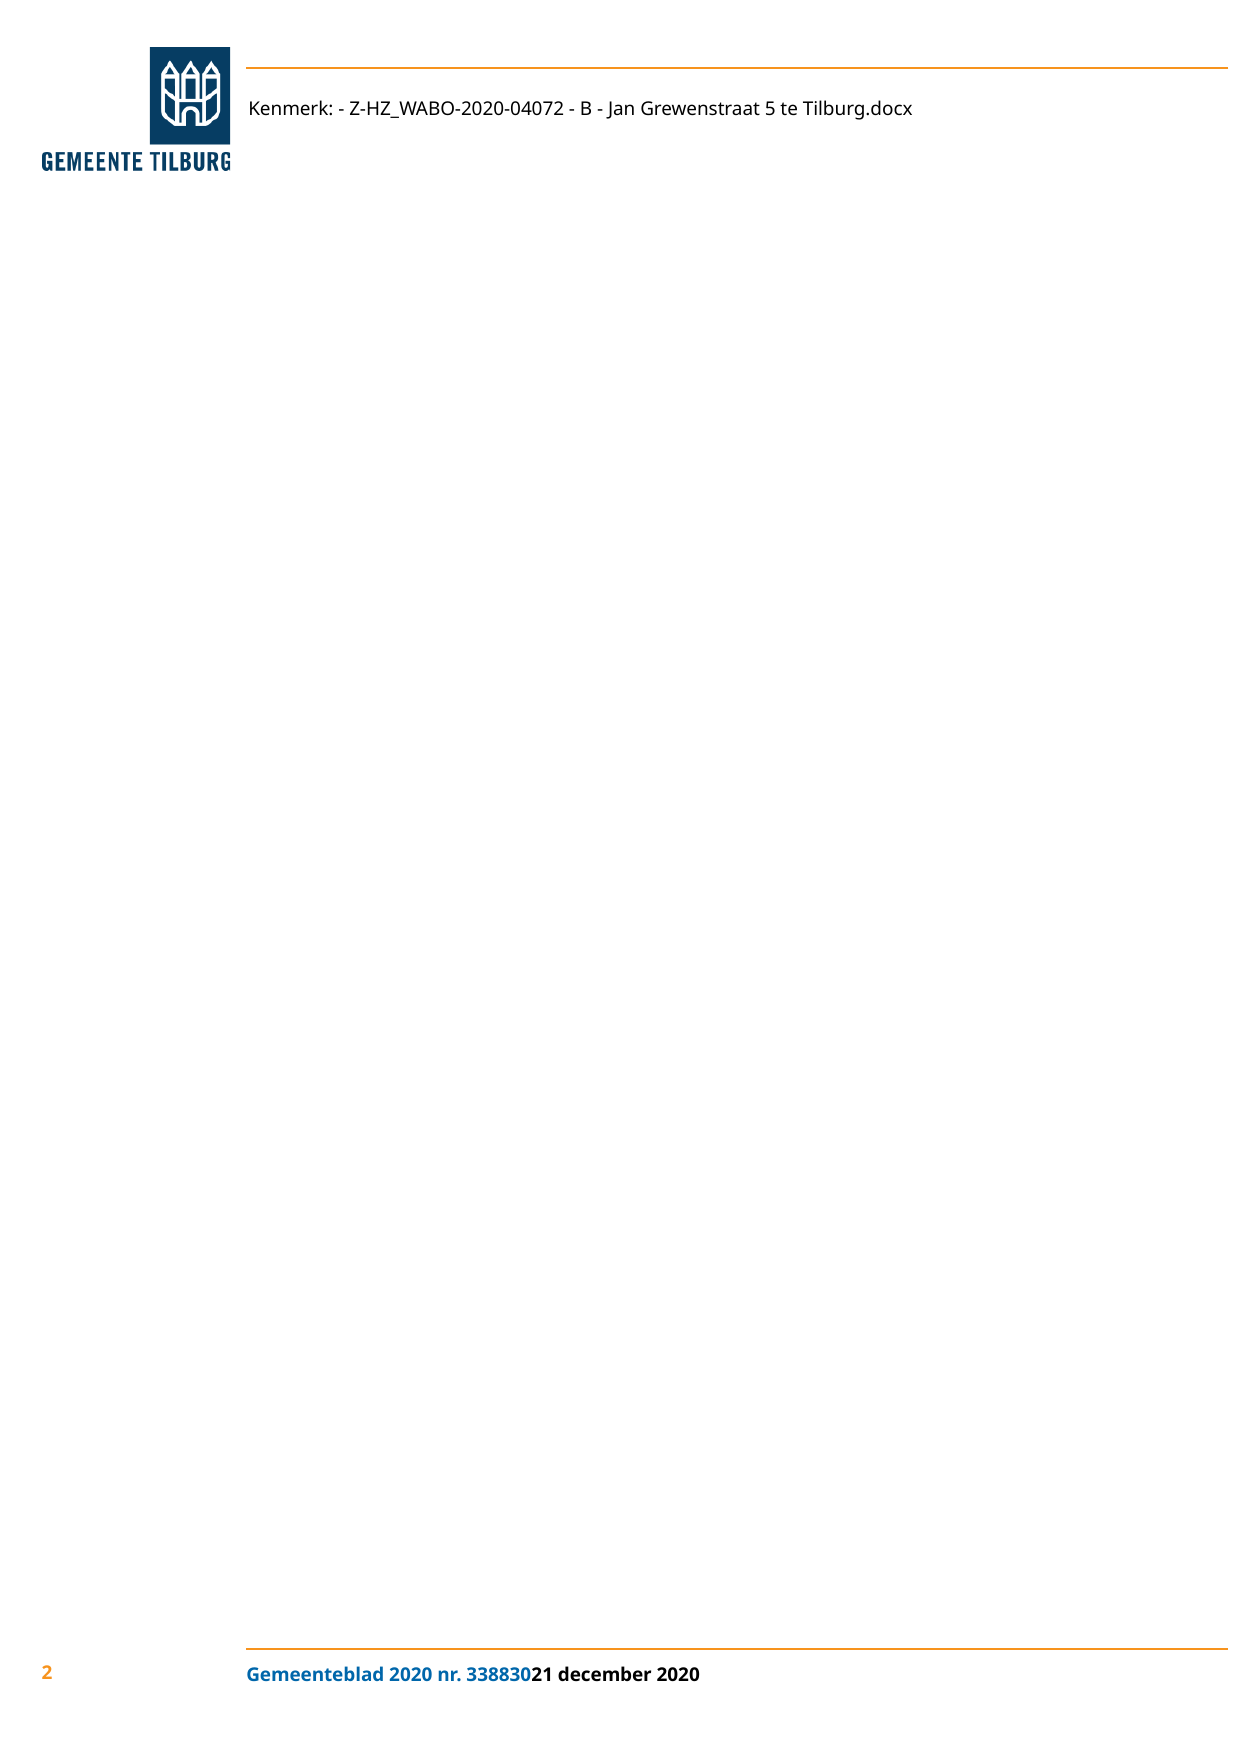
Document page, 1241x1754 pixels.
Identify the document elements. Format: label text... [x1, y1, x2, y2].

picture [41, 47, 231, 172]
text Kenmerk: - Z-HZ_WABO-2020-04072 - B - Jan Grewenstraat 5 te Tilburg.docx [248, 95, 1152, 121]
